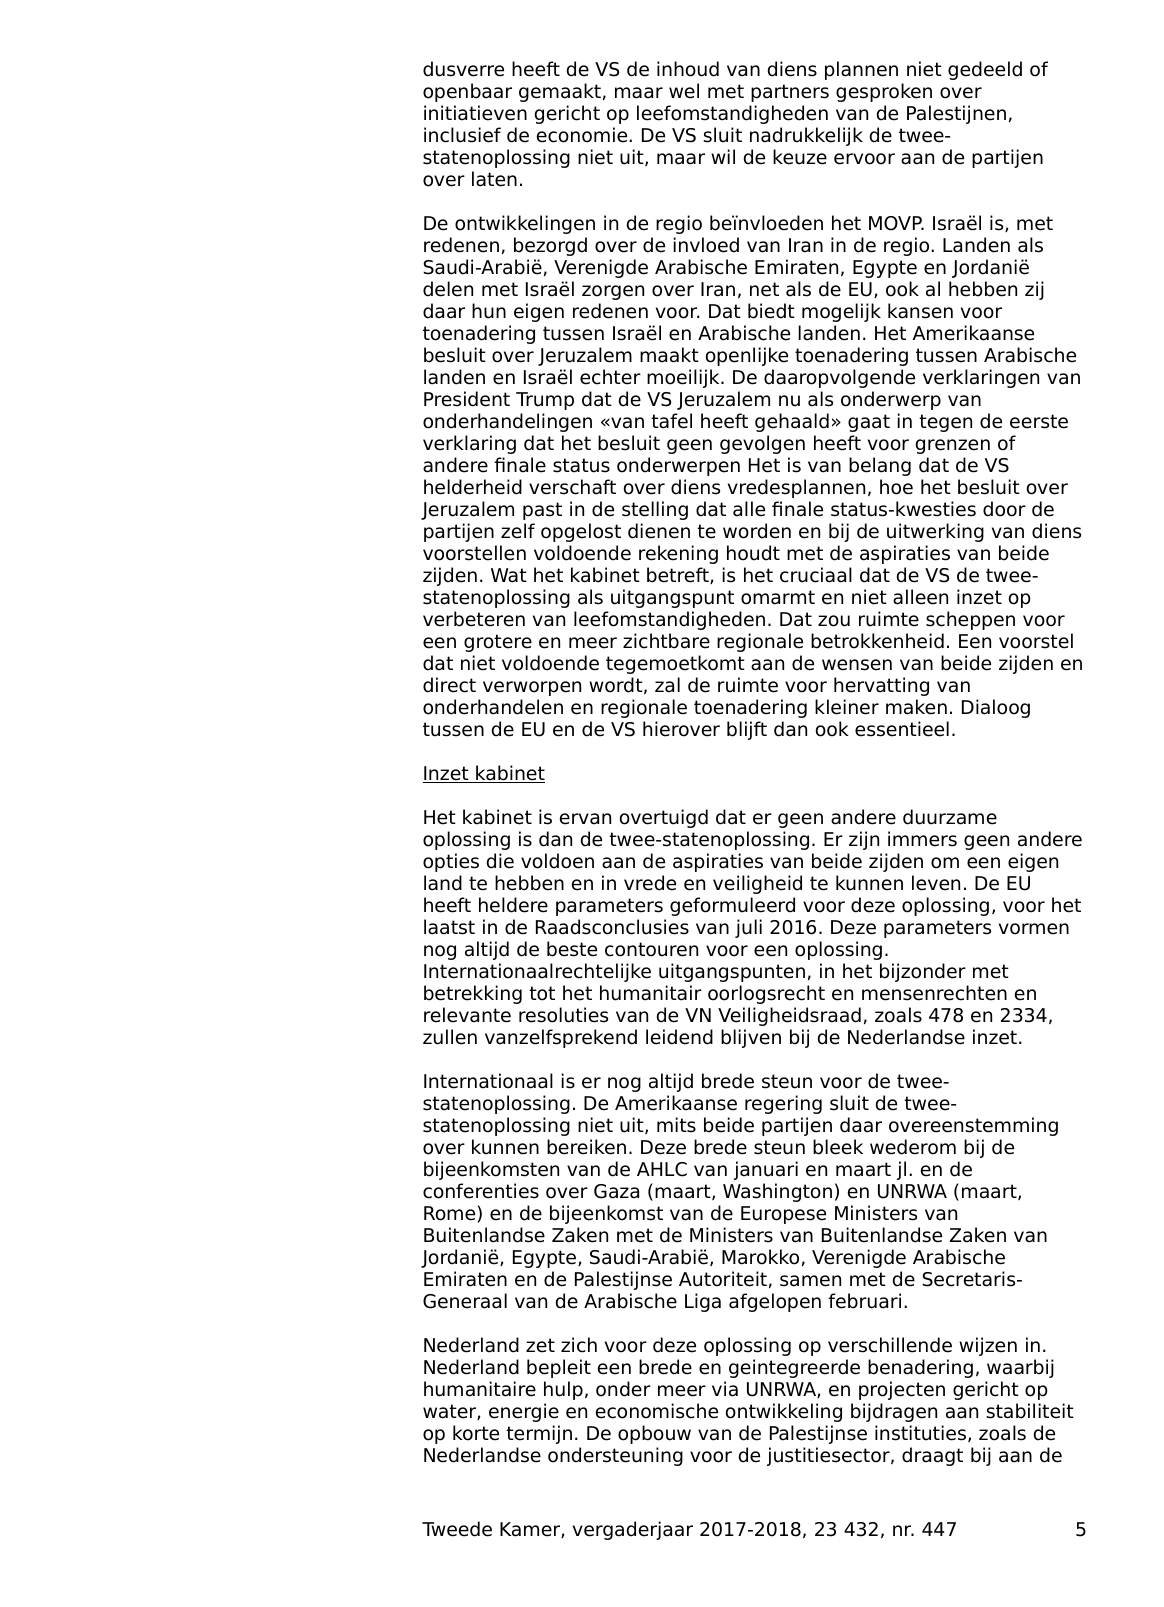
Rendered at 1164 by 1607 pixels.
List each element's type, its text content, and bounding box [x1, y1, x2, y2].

text De ontwikkelingen in de regio beïnvloeden het MOVP. Israël is, met redenen, bezorgd over de invloed van Iran in de regio. Landen als Saudi-Arabië, Verenigde Arabische Emiraten, Egypte en Jordanië delen met Israël zorgen over Iran, net als de EU, ook al hebben zij daar hun eigen redenen voor. Dat biedt mogelijk kansen voor toenadering tussen Israël en Arabische landen. Het Amerikaanse besluit over Jeruzalem maakt openlijke toenadering tussen Arabische landen en Israël echter moeilijk. De daaropvolgende verklaringen van President Trump dat de VS Jeruzalem nu als onderwerp van onderhandelingen «van tafel heeft gehaald» gaat in tegen de eerste verklaring dat het besluit geen gevolgen heeft voor grenzen of andere finale status onderwerpen Het is van belang dat de VS helderheid verschaft over diens vredesplannen, hoe het besluit over Jeruzalem past in de stelling dat alle finale status-kwesties door de partijen zelf opgelost dienen te worden en bij de uitwerking van diens voorstellen voldoende rekening houdt met de aspiraties van beide zijden. Wat het kabinet betreft, is het cruciaal dat de VS de twee-statenoplossing als uitgangspunt omarmt en niet alleen inzet op verbeteren van leefomstandigheden. Dat zou ruimte scheppen voor een grotere en meer zichtbare regionale betrokkenheid. Een voorstel dat niet voldoende tegemoetkomt aan de wensen van beide zijden en direct verworpen wordt, zal de ruimte voor hervatting van onderhandelen en regionale toenadering kleiner maken. Dialoog tussen de EU en de VS hierover blijft dan ook essentieel. [422, 213, 1087, 741]
text Het kabinet is ervan overtuigd dat er geen andere duurzame oplossing is dan de twee-statenoplossing. Er zijn immers geen andere opties die voldoen aan de aspiraties van beide zijden om een eigen land te hebben en in vrede en veiligheid te kunnen leven. De EU heeft heldere parameters geformuleerd voor deze oplossing, voor het laatst in de Raadsconclusies van juli 2016. Deze parameters vormen nog altijd de beste contouren voor een oplossing. Internationaalrechtelijke uitgangspunten, in het bijzonder met betrekking tot het humanitair oorlogsrecht en mensenrechten en relevante resoluties van de VN Veiligheidsraad, zoals 478 en 2334, zullen vanzelfsprekend leidend blijven bij de Nederlandse inzet. [422, 807, 1087, 1049]
subtitle Inzet kabinet [422, 763, 1087, 785]
text dusverre heeft de VS de inhoud van diens plannen niet gedeeld of openbaar gemaakt, maar wel met partners gesproken over initiatieven gericht op leefomstandigheden van de Palestijnen, inclusief de economie. De VS sluit nadrukkelijk de twee-statenoplossing niet uit, maar wil de keuze ervoor aan de partijen over laten. [422, 59, 1087, 191]
text Nederland zet zich voor deze oplossing op verschillende wijzen in. Nederland bepleit een brede en geintegreerde benadering, waarbij humanitaire hulp, onder meer via UNRWA, en projecten gericht op water, energie en economische ontwikkeling bijdragen aan stabiliteit op korte termijn. De opbouw van de Palestijnse instituties, zoals de Nederlandse ondersteuning voor de justitiesector, draagt bij aan de [422, 1335, 1087, 1467]
text Internationaal is er nog altijd brede steun voor de twee-statenoplossing. De Amerikaanse regering sluit de twee-statenoplossing niet uit, mits beide partijen daar overeenstemming over kunnen bereiken. Deze brede steun bleek wederom bij de bijeenkomsten van de AHLC van januari en maart jl. en de conferenties over Gaza (maart, Washington) en UNRWA (maart, Rome) en de bijeenkomst van de Europese Ministers van Buitenlandse Zaken met de Ministers van Buitenlandse Zaken van Jordanië, Egypte, Saudi-Arabië, Marokko, Verenigde Arabische Emiraten en de Palestijnse Autoriteit, samen met de Secretaris-Generaal van de Arabische Liga afgelopen februari. [422, 1071, 1087, 1313]
